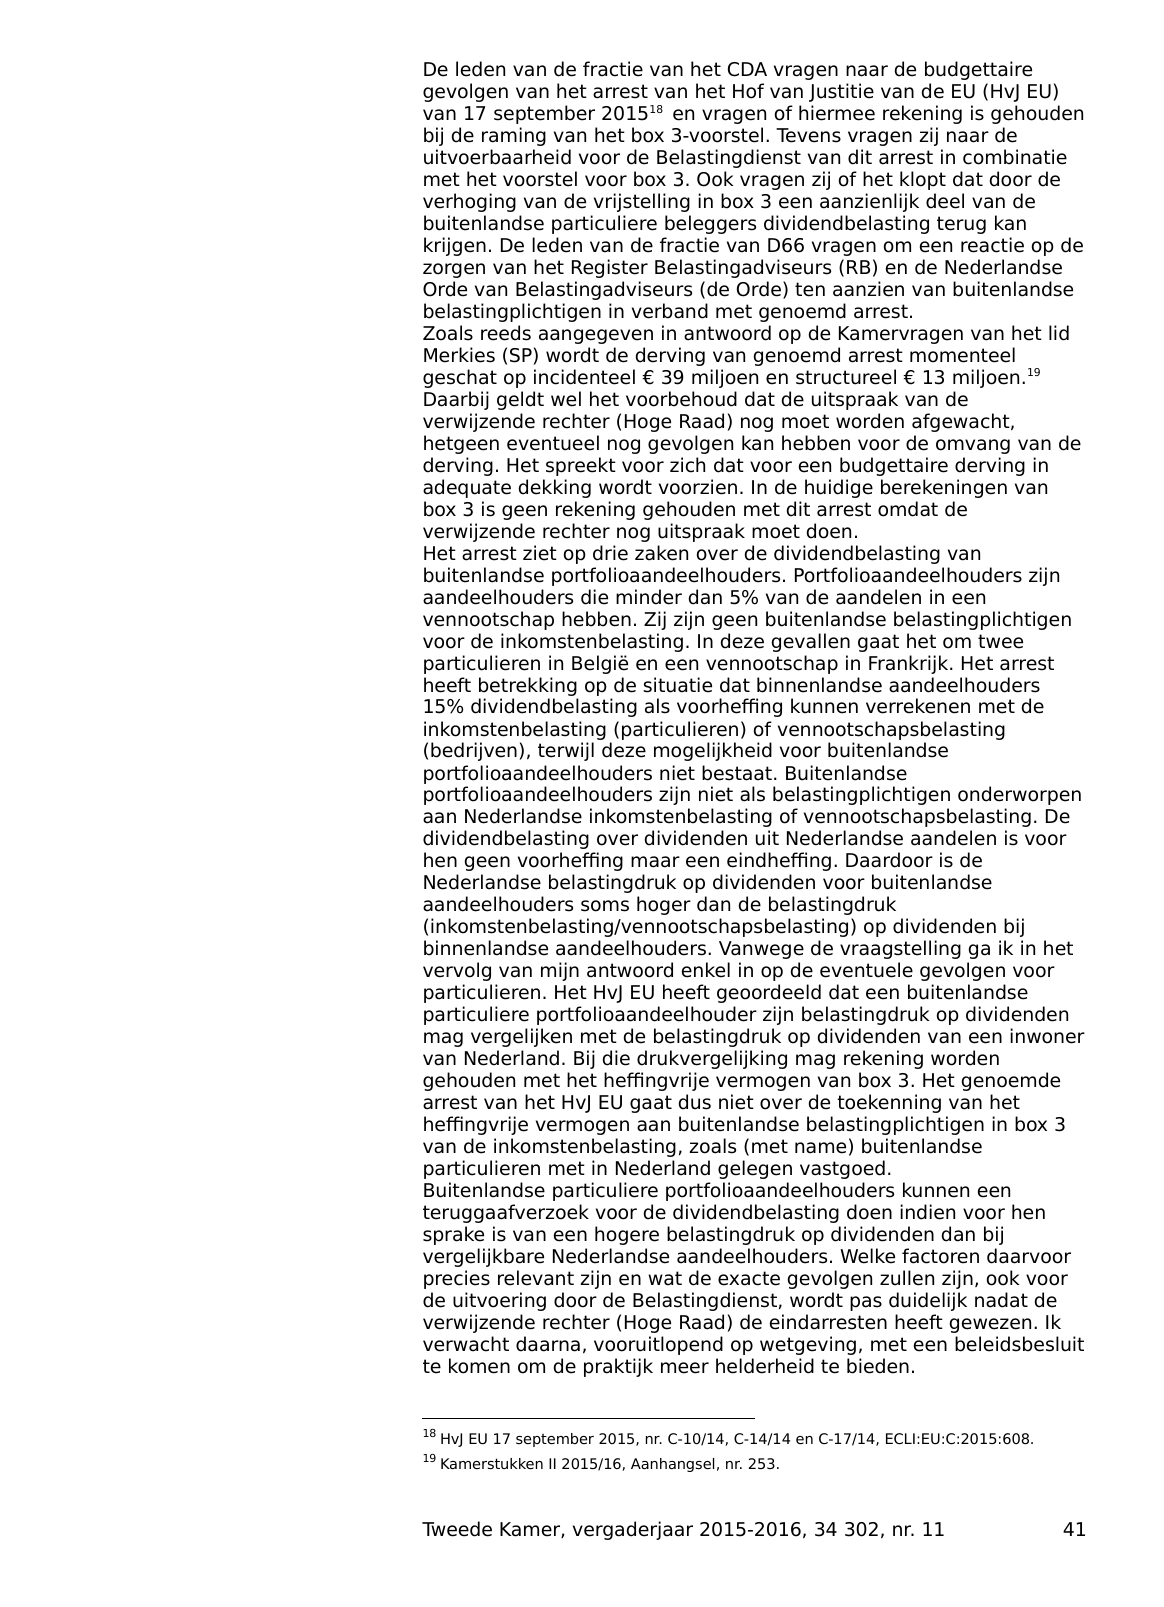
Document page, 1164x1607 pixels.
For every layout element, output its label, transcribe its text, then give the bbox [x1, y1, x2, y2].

text Zoals reeds aangegeven in antwoord op de Kamervragen van het lid Merkies (SP) wordt de derving van genoemd arrest momenteel geschat op incidenteel € 39 miljoen en structureel € 13 miljoen. Daarbij geldt wel het voorbehoud dat de uitspraak van de verwijzende rechter (Hoge Raad) nog moet worden afgewacht, hetgeen eventueel nog gevolgen kan hebben voor de omvang van de derving. Het spreekt voor zich dat voor een budgettaire derving in adequate dekking wordt voorzien. In de huidige berekeningen van box 3 is geen rekening gehouden met dit arrest omdat de verwijzende rechter nog uitspraak moet doen. [422, 323, 1087, 543]
text De leden van de fractie van het CDA vragen naar de budgettaire gevolgen van het arrest van het Hof van Justitie van de EU (HvJ EU) van 17 september 2015 en vragen of hiermee rekening is gehouden bij de raming van het box 3-voorstel. Tevens vragen zij naar de uitvoerbaarheid voor de Belastingdienst van dit arrest in combinatie met het voorstel voor box 3. Ook vragen zij of het klopt dat door de verhoging van de vrijstelling in box 3 een aanzienlijk deel van de buitenlandse particuliere beleggers dividendbelasting terug kan krijgen. De leden van de fractie van D66 vragen om een reactie op de zorgen van het Register Belastingadviseurs (RB) en de Nederlandse Orde van Belastingadviseurs (de Orde) ten aanzien van buitenlandse belastingplichtigen in verband met genoemd arrest. [422, 59, 1087, 323]
text Het arrest ziet op drie zaken over de dividendbelasting van buitenlandse portfolioaandeelhouders. Portfolioaandeelhouders zijn aandeelhouders die minder dan 5% van de aandelen in een vennootschap hebben. Zij zijn geen buitenlandse belastingplichtigen voor de inkomstenbelasting. In deze gevallen gaat het om twee particulieren in België en een vennootschap in Frankrijk. Het arrest heeft betrekking op de situatie dat binnenlandse aandeelhouders 15% dividendbelasting als voorheffing kunnen verrekenen met de inkomstenbelasting (particulieren) of vennootschapsbelasting (bedrijven), terwijl deze mogelijkheid voor buitenlandse portfolioaandeelhouders niet bestaat. Buitenlandse portfolioaandeelhouders zijn niet als belastingplichtigen onderworpen aan Nederlandse inkomstenbelasting of vennootschapsbelasting. De dividendbelasting over dividenden uit Nederlandse aandelen is voor hen geen voorheffing maar een eindheffing. Daardoor is de Nederlandse belastingdruk op dividenden voor buitenlandse aandeelhouders soms hoger dan de belastingdruk (inkomstenbelasting/vennootschapsbelasting) op dividenden bij binnenlandse aandeelhouders. Vanwege de vraagstelling ga ik in het vervolg van mijn antwoord enkel in op de eventuele gevolgen voor particulieren. Het HvJ EU heeft geoordeeld dat een buitenlandse particuliere portfolioaandeelhouder zijn belastingdruk op dividenden mag vergelijken met de belastingdruk op dividenden van een inwoner van Nederland. Bij die drukvergelijking mag rekening worden gehouden met het heffingvrije vermogen van box 3. Het genoemde arrest van het HvJ EU gaat dus niet over de toekenning van het heffingvrije vermogen aan buitenlandse belastingplichtigen in box 3 van de inkomstenbelasting, zoals (met name) buitenlandse particulieren met in Nederland gelegen vastgoed. [422, 543, 1087, 1180]
text HvJ EU 17 september 2015, nr. C-10/14, C-14/14 en C-17/14, ECLI:EU:C:2015:608. [422, 1427, 1087, 1449]
text Buitenlandse particuliere portfolioaandeelhouders kunnen een teruggaafverzoek voor de dividendbelasting doen indien voor hen sprake is van een hogere belastingdruk op dividenden dan bij vergelijkbare Nederlandse aandeelhouders. Welke factoren daarvoor precies relevant zijn en wat de exacte gevolgen zullen zijn, ook voor de uitvoering door de Belastingdienst, wordt pas duidelijk nadat de verwijzende rechter (Hoge Raad) de eindarresten heeft gewezen. Ik verwacht daarna, vooruitlopend op wetgeving, met een beleidsbesluit te komen om de praktijk meer helderheid te bieden. [422, 1180, 1087, 1378]
text Kamerstukken II 2015/16, Aanhangsel, nr. 253. [422, 1452, 1087, 1474]
